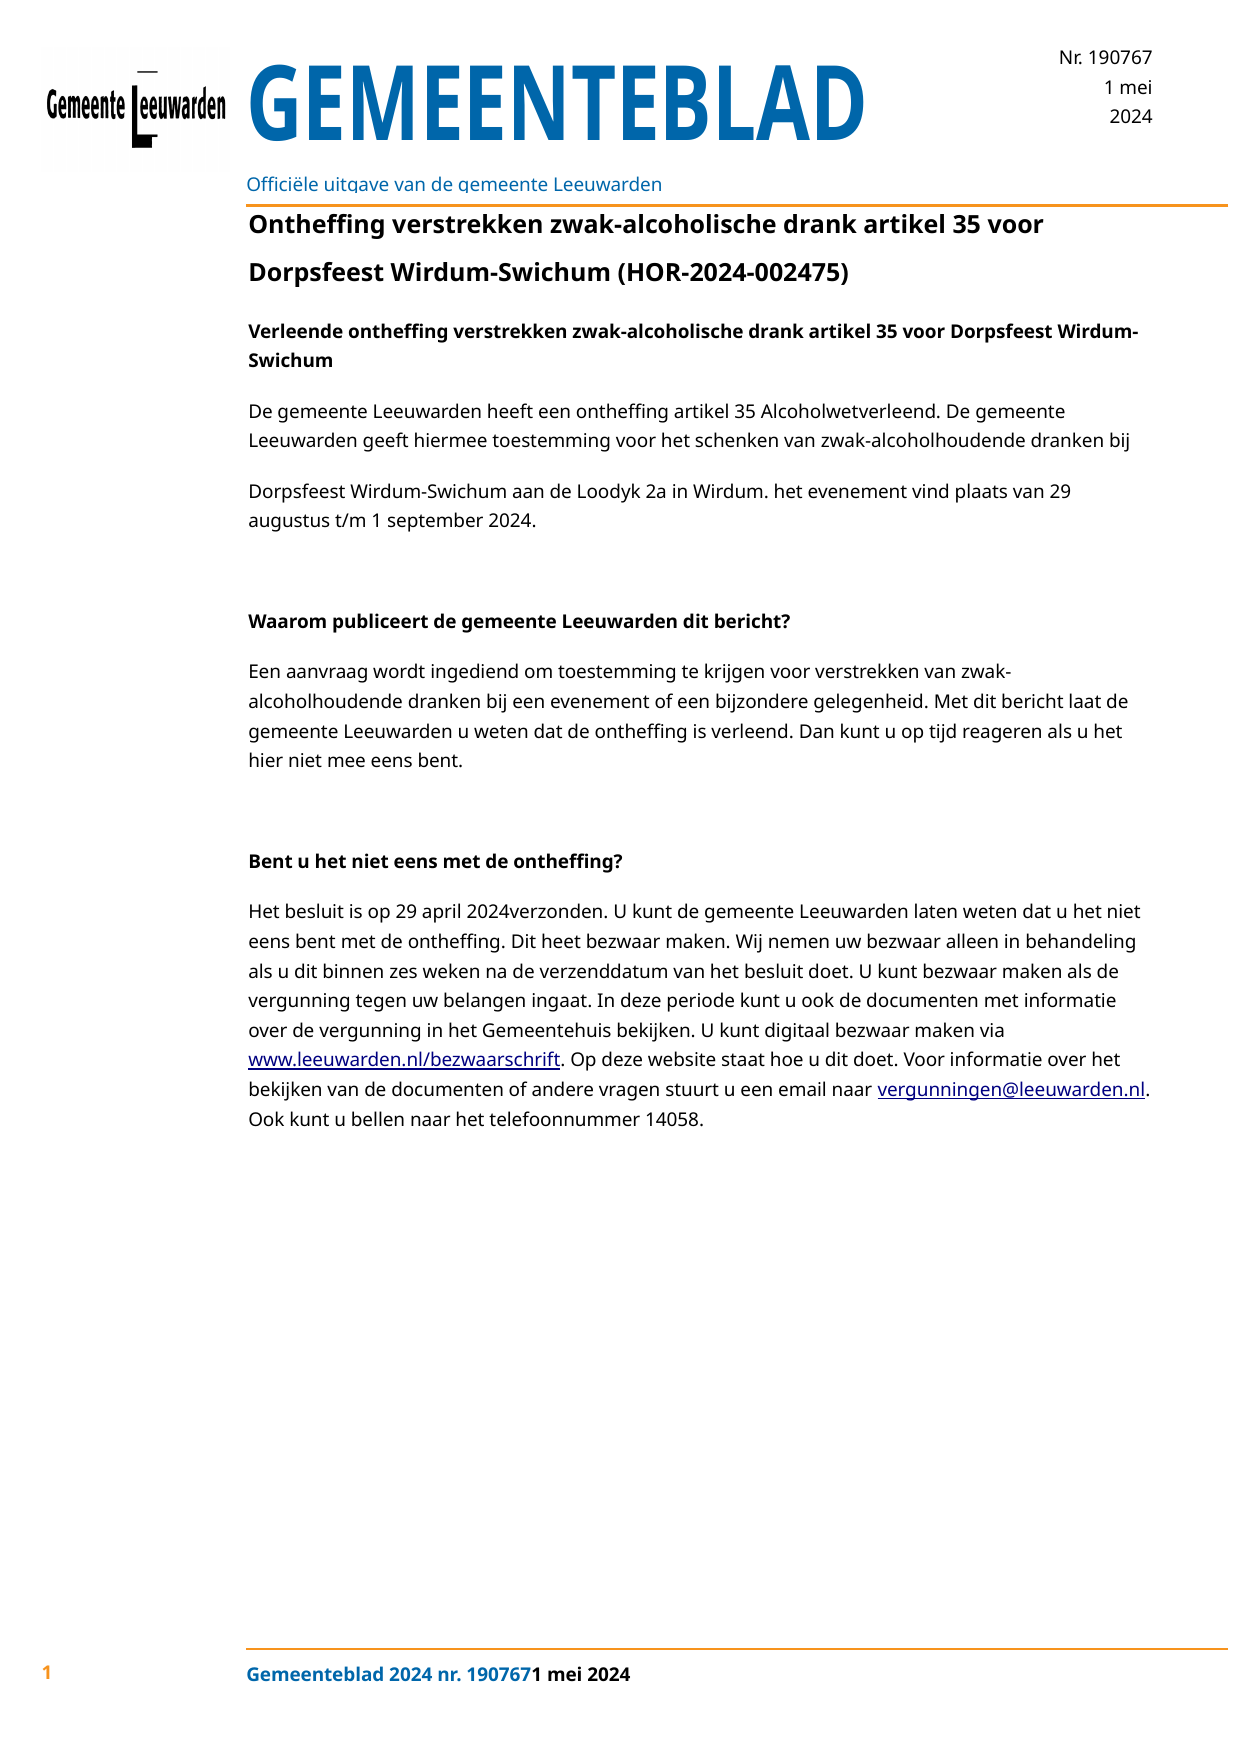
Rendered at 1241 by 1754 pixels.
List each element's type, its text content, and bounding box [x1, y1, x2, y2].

text Verleende ontheffing verstrekken zwak-alcoholische drank artikel 35 voor Dorpsfeest Wirdum-Swichum [248, 318, 1152, 373]
text Een aanvraag wordt ingediend om toestemming te krijgen voor verstrekken van zwak-alcoholhoudende dranken bij een evenement of een bijzondere gelegenheid. Met dit bericht laat de gemeente Leeuwarden u weten dat de ontheffing is verleend. Dan kunt u op tijd reageren als u het hier niet mee eens bent. [248, 659, 1152, 773]
text Het besluit is op 29 april 2024verzonden. U kunt de gemeente Leeuwarden laten weten dat u het niet eens bent met de ontheffing. Dit heet bezwaar maken. Wij nemen uw bezwaar alleen in behandeling als u dit binnen zes weken na de verzenddatum van het besluit doet. U kunt bezwaar maken als de vergunning tegen uw belangen ingaat. In deze periode kunt u ook de documenten met informatie over de vergunning in het Gemeentehuis bekijken. U kunt digitaal bezwaar maken via www.leeuwarden.nl/bezwaarschrift. Op deze website staat hoe u dit doet. Voor informatie over het bekijken van de documenten of andere vragen stuurt u een email naar vergunningen@leeuwarden.nl. Ook kunt u bellen naar het telefoonnummer 14058. [248, 899, 1152, 1132]
text Waarom publiceert de gemeente Leeuwarden dit bericht? [248, 608, 1152, 634]
text Bent u het niet eens met de ontheffing? [248, 848, 1152, 874]
text De gemeente Leeuwarden heeft een ontheffing artikel 35 Alcoholwetverleend. De gemeente Leeuwarden geeft hiermee toestemming voor het schenken van zwak-alcoholhoudende dranken bij [248, 398, 1152, 453]
text Ontheffing verstrekken zwak-alcoholische drank artikel 35 voor Dorpsfeest Wirdum-Swichum (HOR-2024-002475) [248, 207, 1152, 288]
text Dorpsfeest Wirdum-Swichum aan de Loodyk 2a in Wirdum. het evenement vind plaats van 29 augustus t/m 1 september 2024. [248, 478, 1152, 533]
picture [41, 47, 231, 172]
